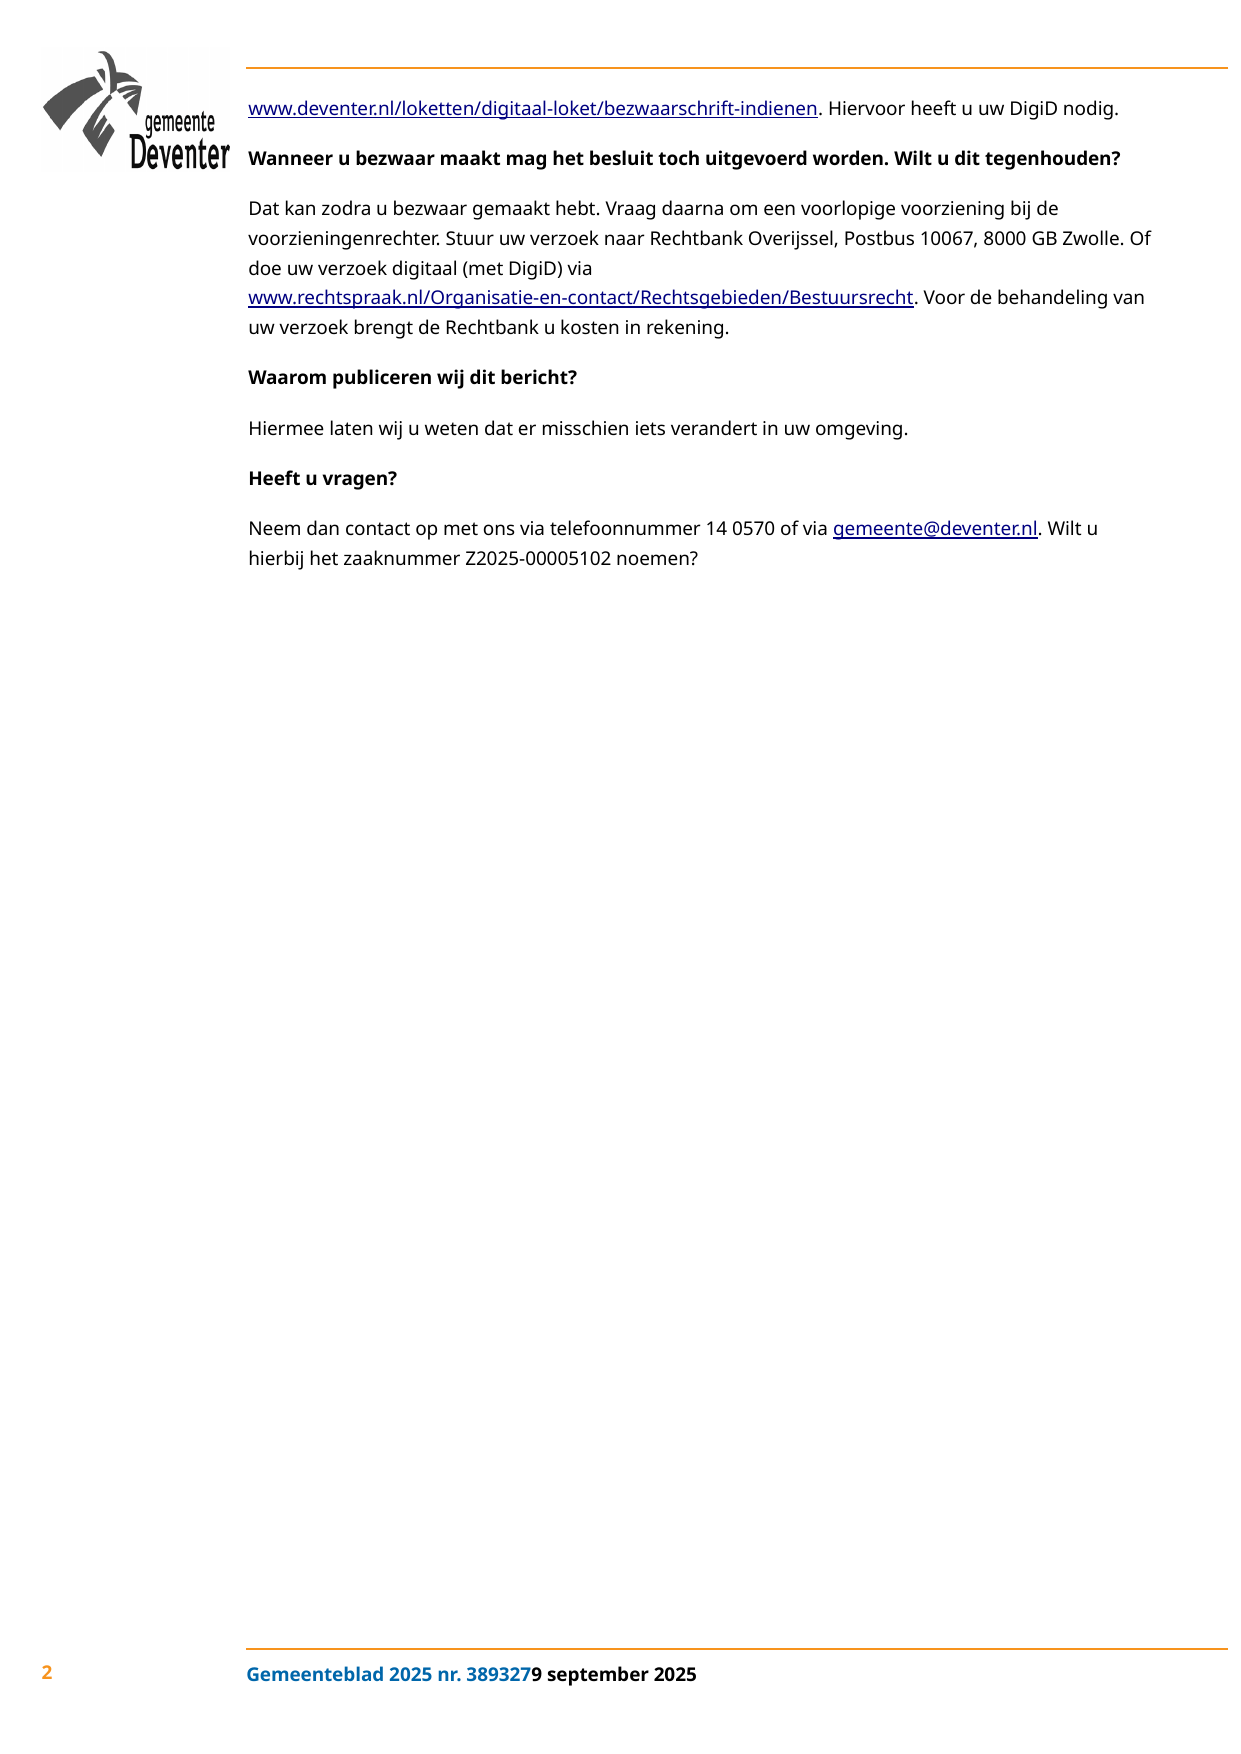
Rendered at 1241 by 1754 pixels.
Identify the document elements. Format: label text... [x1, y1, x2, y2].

picture [41, 47, 231, 172]
text www.deventer.nl/loketten/digitaal-loket/bezwaarschrift-indienen. Hiervoor heeft u uw DigiD nodig. [248, 95, 1152, 121]
text Dat kan zodra u bezwaar gemaakt hebt. Vraag daarna om een voorlopige voorziening bij de voorzieningenrechter. Stuur uw verzoek naar Rechtbank Overijssel, Postbus 10067, 8000 GB Zwolle. Of doe uw verzoek digitaal (met DigiD) via www.rechtspraak.nl/Organisatie-en-contact/Rechtsgebieden/Bestuursrecht. Voor de behandeling van uw verzoek brengt de Rechtbank u kosten in rekening. [248, 196, 1152, 340]
text Neem dan contact op met ons via telefoonnummer 14 0570 of via gemeente@deventer.nl. Wilt u hierbij het zaaknummer Z2025-00005102 noemen? [248, 516, 1152, 571]
text Wanneer u bezwaar maakt mag het besluit toch uitgevoerd worden. Wilt u dit tegenhouden? [248, 145, 1152, 171]
text Heeft u vragen? [248, 465, 1152, 491]
text Hiermee laten wij u weten dat er misschien iets verandert in uw omgeving. [248, 415, 1152, 441]
text Waarom publiceren wij dit bericht? [248, 364, 1152, 390]
